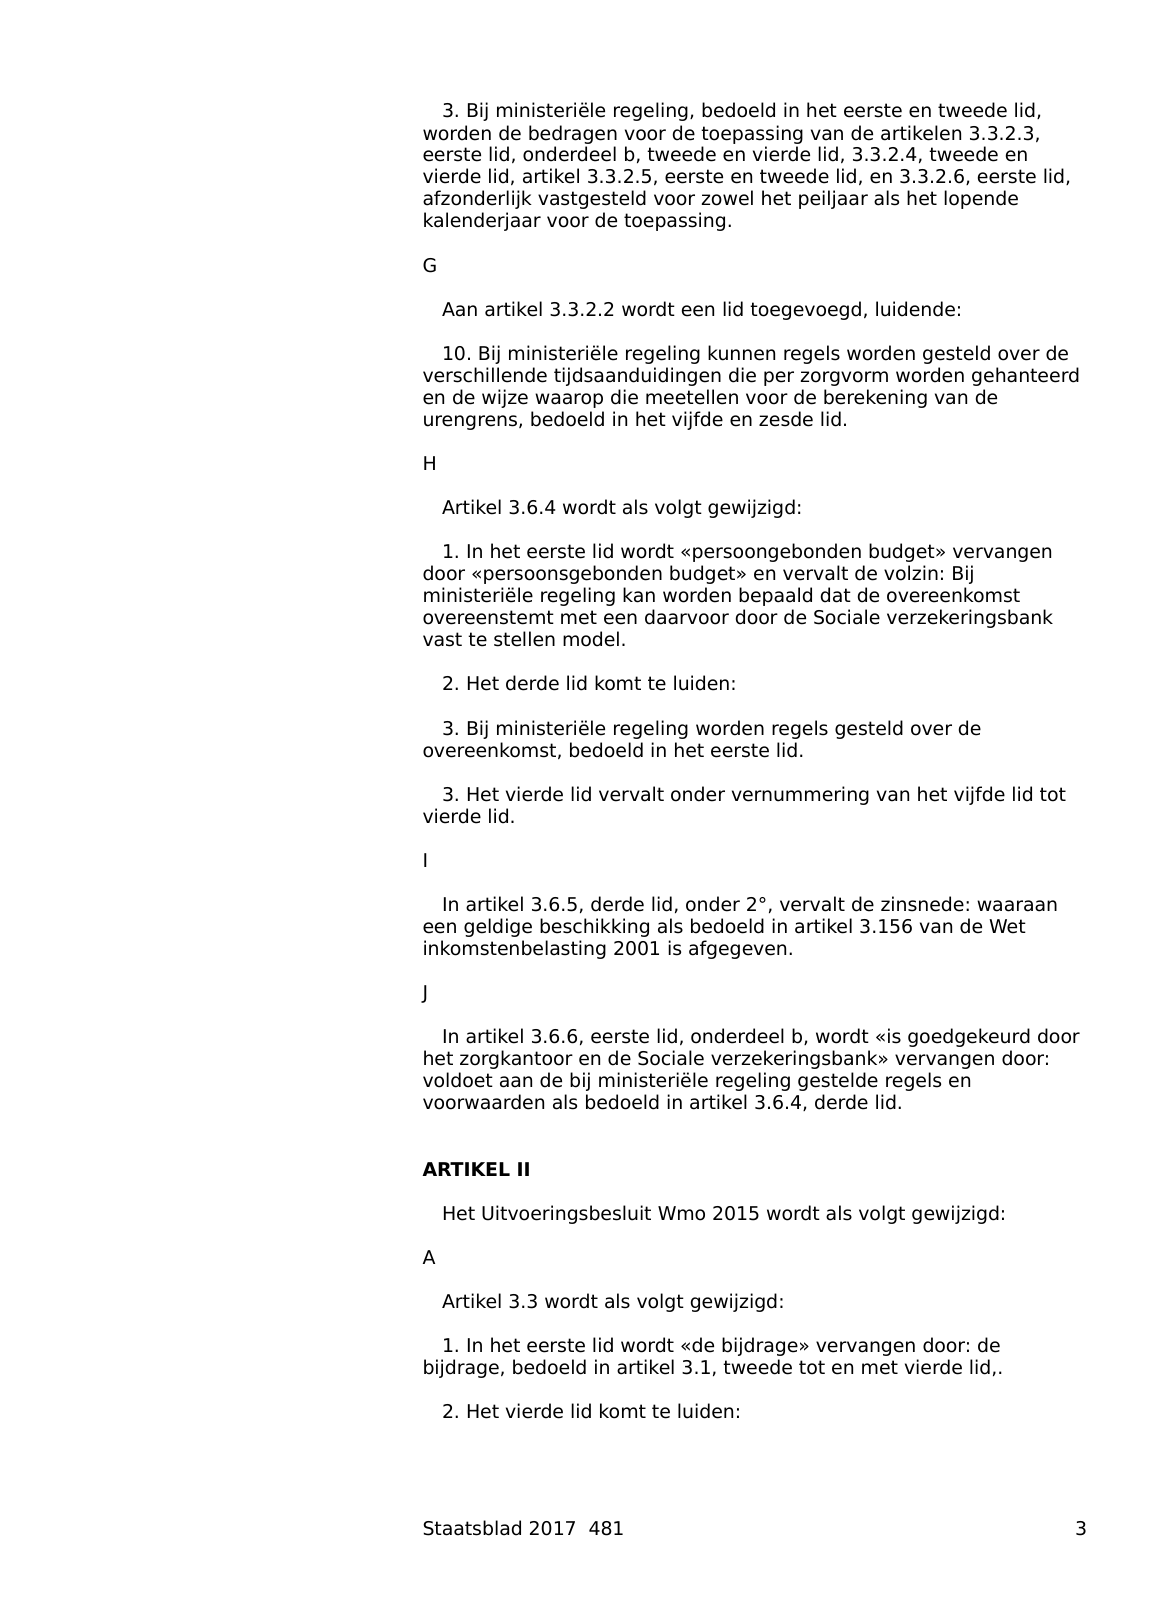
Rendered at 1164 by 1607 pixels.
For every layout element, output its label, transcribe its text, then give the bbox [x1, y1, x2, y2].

text J [422, 982, 1087, 1004]
text I [422, 850, 1087, 872]
text In artikel 3.6.5, derde lid, onder 2°, vervalt de zinsnede: waaraan een geldige beschikking als bedoeld in artikel 3.156 van de Wet inkomstenbelasting 2001 is afgegeven. [422, 894, 1087, 960]
subtitle ARTIKEL II [422, 1158, 1087, 1181]
text 3. Bij ministeriële regeling, bedoeld in het eerste en tweede lid, worden de bedragen voor de toepassing van de artikelen 3.3.2.3, eerste lid, onderdeel b, tweede en vierde lid, 3.3.2.4, tweede en vierde lid, artikel 3.3.2.5, eerste en tweede lid, en 3.3.2.6, eerste lid, afzonderlijk vastgesteld voor zowel het peiljaar als het lopende kalenderjaar voor de toepassing. [422, 100, 1087, 232]
text 3. Bij ministeriële regeling worden regels gesteld over de overeenkomst, bedoeld in het eerste lid. [422, 717, 1087, 761]
text Artikel 3.3 wordt als volgt gewijzigd: [422, 1291, 1087, 1313]
text Artikel 3.6.4 wordt als volgt gewijzigd: [422, 497, 1087, 519]
text 1. In het eerste lid wordt «de bijdrage» vervangen door: de bijdrage, bedoeld in artikel 3.1, tweede tot en met vierde lid,. [422, 1335, 1087, 1379]
text H [422, 453, 1087, 475]
text In artikel 3.6.6, eerste lid, onderdeel b, wordt «is goedgekeurd door het zorgkantoor en de Sociale verzekeringsbank» vervangen door: voldoet aan de bij ministeriële regeling gestelde regels en voorwaarden als bedoeld in artikel 3.6.4, derde lid. [422, 1026, 1087, 1114]
text 2. Het vierde lid komt te luiden: [422, 1401, 1087, 1423]
text A [422, 1247, 1087, 1269]
text G [422, 254, 1087, 276]
text Het Uitvoeringsbesluit Wmo 2015 wordt als volgt gewijzigd: [422, 1203, 1087, 1225]
text 2. Het derde lid komt te luiden: [422, 673, 1087, 695]
text 3. Het vierde lid vervalt onder vernummering van het vijfde lid tot vierde lid. [422, 784, 1087, 828]
text 1. In het eerste lid wordt «persoongebonden budget» vervangen door «persoonsgebonden budget» en vervalt de volzin: Bij ministeriële regeling kan worden bepaald dat de overeenkomst overeenstemt met een daarvoor door de Sociale verzekeringsbank vast te stellen model. [422, 541, 1087, 651]
text Aan artikel 3.3.2.2 wordt een lid toegevoegd, luidende: [422, 299, 1087, 321]
text 10. Bij ministeriële regeling kunnen regels worden gesteld over de verschillende tijdsaanduidingen die per zorgvorm worden gehanteerd en de wijze waarop die meetellen voor de berekening van de urengrens, bedoeld in het vijfde en zesde lid. [422, 343, 1087, 431]
